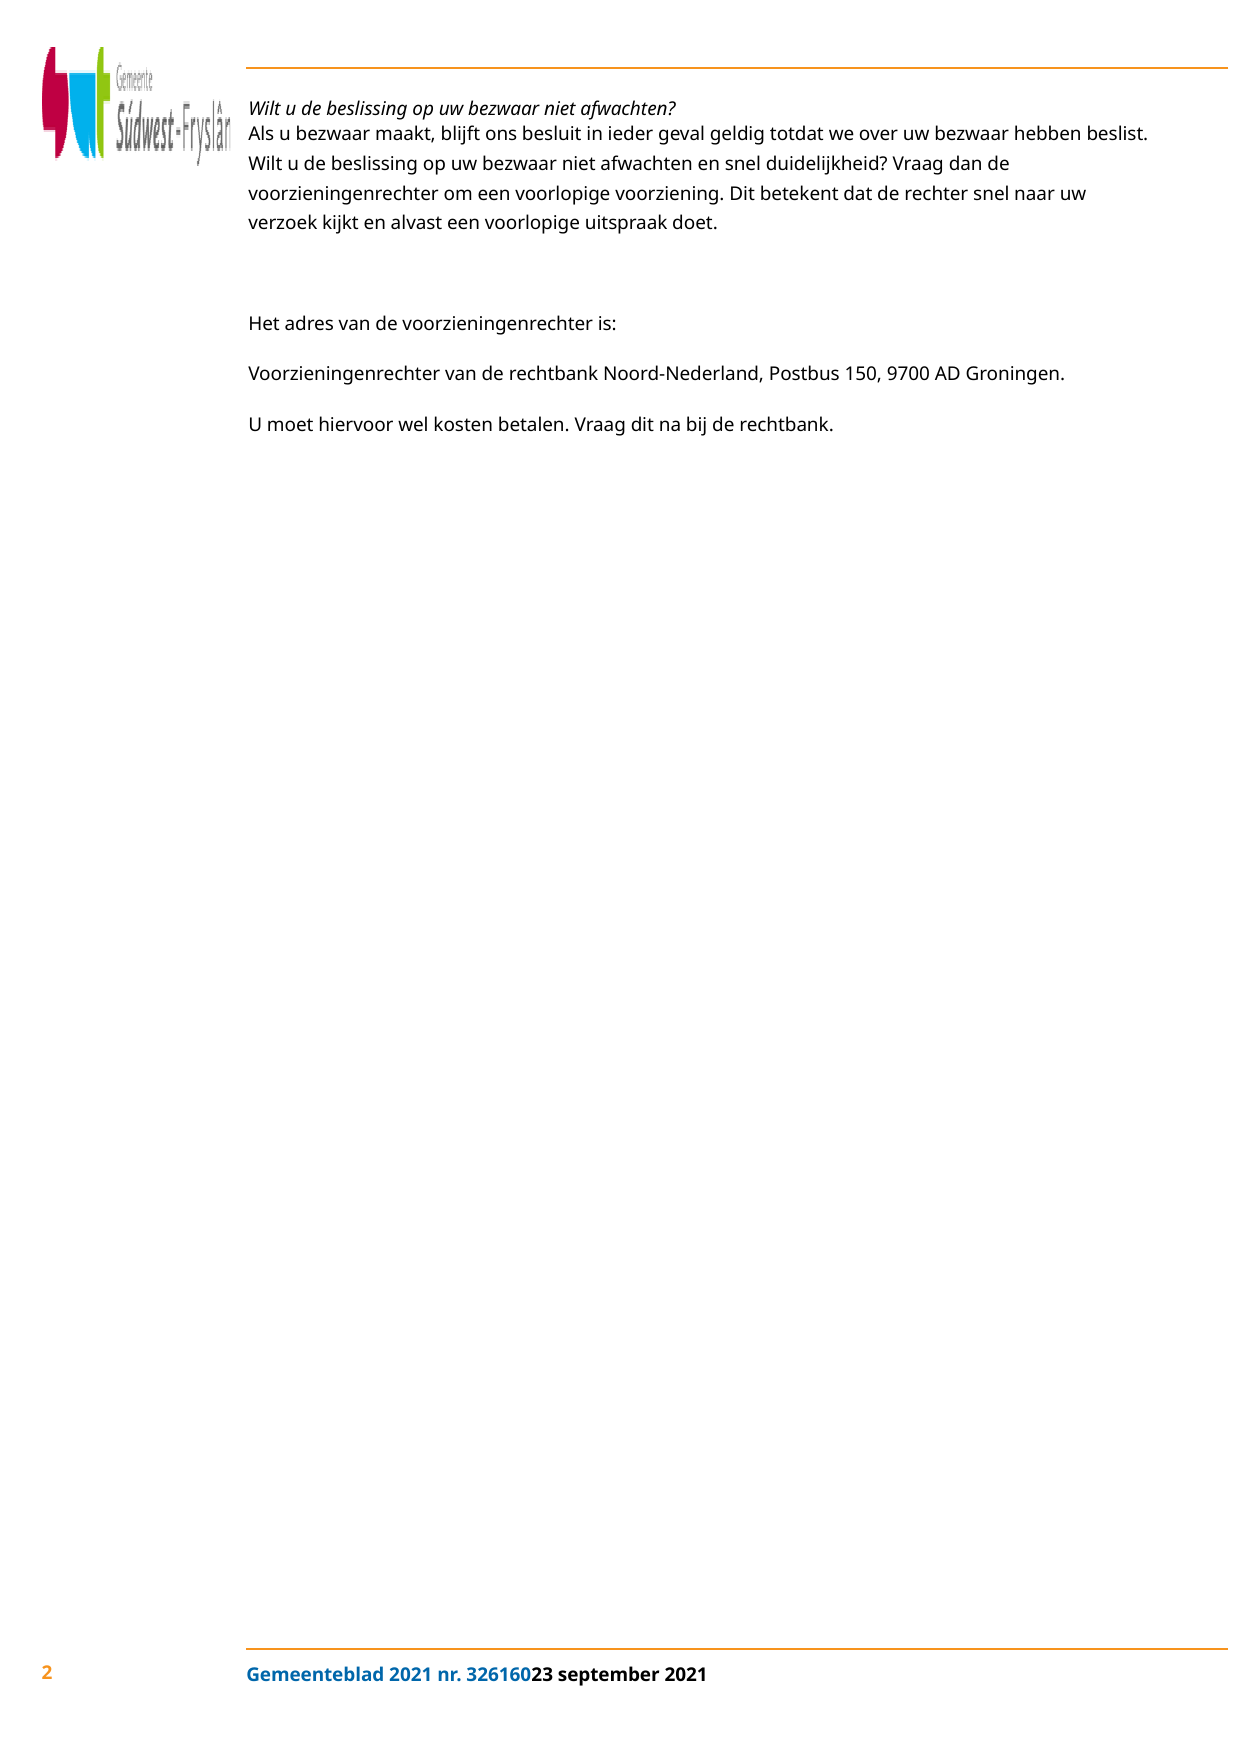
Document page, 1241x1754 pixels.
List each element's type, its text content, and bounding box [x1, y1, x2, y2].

text Als u bezwaar maakt, blijft ons besluit in ieder geval geldig totdat we over uw bezwaar hebben beslist. Wilt u de beslissing op uw bezwaar niet afwachten en snel duidelijkheid? Vraag dan de voorzieningenrechter om een voorlopige voorziening. Dit betekent dat de rechter snel naar uw verzoek kijkt en alvast een voorlopige uitspraak doet. [248, 121, 1152, 235]
text Het adres van de voorzieningenrechter is: [248, 310, 1152, 336]
picture [41, 47, 231, 172]
text Wilt u de beslissing op uw bezwaar niet afwachten? [248, 95, 1152, 121]
text U moet hiervoor wel kosten betalen. Vraag dit na bij de rechtbank. [248, 411, 1152, 437]
text Voorzieningenrechter van de rechtbank Noord-Nederland, Postbus 150, 9700 AD Groningen. [248, 361, 1152, 386]
